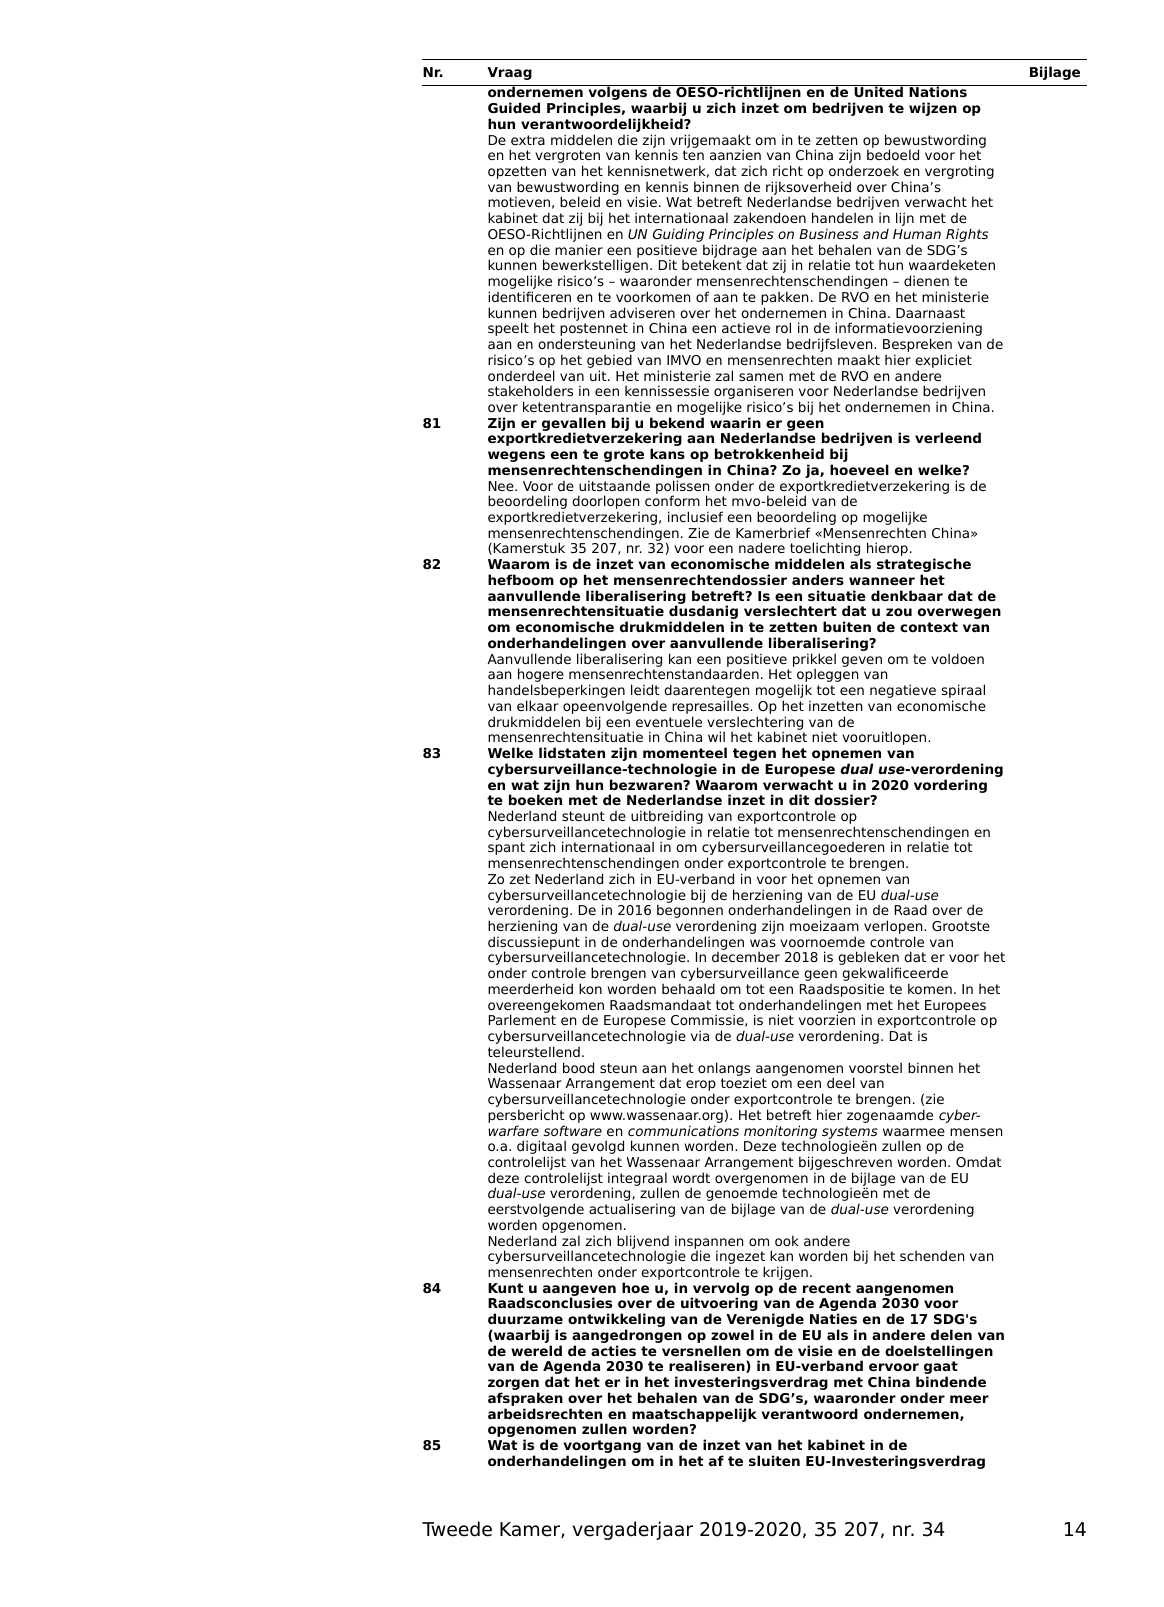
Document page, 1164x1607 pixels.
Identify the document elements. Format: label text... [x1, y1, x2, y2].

table_cell Waarom is de inzet van economische middelen als strategische hefboom op het mensenrechtendossier anders wanneer het aanvullende liberalisering betreft? Is een situatie denkbaar dat de mensenrechtensituatie dusdanig verslechtert dat u zou overwegen om economische drukmiddelen in te zetten buiten de context van onderhandelingen over aanvullende liberalisering? [481, 557, 1013, 651]
table_cell [1013, 651, 1087, 746]
table_header Nr. [422, 60, 481, 85]
table_cell [422, 479, 481, 557]
table_cell 82 [422, 557, 481, 651]
table_cell Zijn er gevallen bij u bekend waarin er geen exportkredietverzekering aan Nederlandse bedrijven is verleend wegens een te grote kans op betrokkenheid bij mensenrechtenschendingen in China? Zo ja, hoeveel en welke? [481, 416, 1013, 478]
table_cell [1013, 479, 1087, 557]
table_cell Welke lidstaten zijn momenteel tegen het opnemen van cybersurveillance-technologie in de Europese dual use-verordening en wat zijn hun bezwaren? Waarom verwacht u in 2020 vordering te boeken met de Nederlandse inzet in dit dossier? [481, 746, 1013, 809]
table_cell ondernemen volgens de OESO-richtlijnen en de United Nations Guided Principles, waarbij u zich inzet om bedrijven te wijzen op hun verantwoordelijkheid? [481, 86, 1013, 132]
table_header Bijlage [1013, 60, 1087, 85]
table_cell [422, 809, 481, 1281]
table_cell 81 [422, 416, 481, 478]
table_cell [1013, 416, 1087, 478]
table_cell De extra middelen die zijn vrijgemaakt om in te zetten op bewustwording en het vergroten van kennis ten aanzien van China zijn bedoeld voor het opzetten van het kennisnetwerk, dat zich richt op onderzoek en vergroting van bewustwording en kennis binnen de rijksoverheid over China’s motieven, beleid en visie. Wat betreft Nederlandse bedrijven verwacht het kabinet dat zij bij het internationaal zakendoen handelen in lijn met de OESO-Richtlijnen en UN Guiding Principles on Business and Human Rights en op die manier een positieve bijdrage aan het behalen van de SDG’s kunnen bewerkstelligen. Dit betekent dat zij in relatie tot hun waardeketen mogelijke risico’s – waaronder mensenrechtenschendingen – dienen te identificeren en te voorkomen of aan te pakken. De RVO en het ministerie kunnen bedrijven adviseren over het ondernemen in China. Daarnaast speelt het postennet in China een actieve rol in de informatievoorziening aan en ondersteuning van het Nederlandse bedrijfsleven. Bespreken van de risico’s op het gebied van IMVO en mensenrechten maakt hier expliciet onderdeel van uit. Het ministerie zal samen met de RVO en andere stakeholders in een kennissessie organiseren voor Nederlandse bedrijven over ketentransparantie en mogelijke risico’s bij het ondernemen in China. [481, 133, 1013, 416]
table_cell Wat is de voortgang van de inzet van het kabinet in de onderhandelingen om in het af te sluiten EU-Investeringsverdrag [481, 1438, 1013, 1469]
table_cell [1013, 557, 1087, 651]
table_cell Nederland steunt de uitbreiding van exportcontrole op cybersurveillancetechnologie in relatie tot mensenrechtenschendingen en spant zich internationaal in om cybersurveillancegoederen in relatie tot mensenrechtenschendingen onder exportcontrole te brengen. Zo zet Nederland zich in EU-verband in voor het opnemen van cybersurveillancetechnologie bij de herziening van de EU dual-use verordening. De in 2016 begonnen onderhandelingen in de Raad over de herziening van de dual-use verordening zijn moeizaam verlopen. Grootste discussiepunt in de onderhandelingen was voornoemde controle van cybersurveillancetechnologie. In december 2018 is gebleken dat er voor het onder controle brengen van cybersurveillance geen gekwalificeerde meerderheid kon worden behaald om tot een Raadspositie te komen. In het overeengekomen Raadsmandaat tot onderhandelingen met het Europees Parlement en de Europese Commissie, is niet voorzien in exportcontrole op cybersurveillancetechnologie via de dual-use verordening. Dat is teleurstellend. Nederland bood steun aan het onlangs aangenomen voorstel binnen het Wassenaar Arrangement dat erop toeziet om een deel van cybersurveillancetechnologie onder exportcontrole te brengen. (zie persbericht op www.wassenaar.org). Het betreft hier zogenaamde cyber-warfare software en communications monitoring systems waarmee mensen o.a. digitaal gevolgd kunnen worden. Deze technologieën zullen op de controlelijst van het Wassenaar Arrangement bijgeschreven worden. Omdat deze controlelijst integraal wordt overgenomen in de bijlage van de EU dual-use verordening, zullen de genoemde technologieën met de eerstvolgende actualisering van de bijlage van de dual-use verordening worden opgenomen. Nederland zal zich blijvend inspannen om ook andere cybersurveillancetechnologie die ingezet kan worden bij het schenden van mensenrechten onder exportcontrole te krijgen. [481, 809, 1013, 1281]
table_cell [422, 651, 481, 746]
table_cell [422, 86, 481, 132]
table_cell [1013, 1438, 1087, 1469]
table_cell [422, 133, 481, 416]
table_cell [1013, 86, 1087, 132]
table_cell Nee. Voor de uitstaande polissen onder de exportkredietverzekering is de beoordeling doorlopen conform het mvo-beleid van de exportkredietverzekering, inclusief een beoordeling op mogelijke mensenrechtenschendingen. Zie de Kamerbrief «Mensenrechten China» (Kamerstuk 35 207, nr. 32) voor een nadere toelichting hierop. [481, 479, 1013, 557]
table_cell 84 [422, 1281, 481, 1438]
table_cell Kunt u aangeven hoe u, in vervolg op de recent aangenomen Raadsconclusies over de uitvoering van de Agenda 2030 voor duurzame ontwikkeling van de Verenigde Naties en de 17 SDG's (waarbij is aangedrongen op zowel in de EU als in andere delen van de wereld de acties te versnellen om de visie en de doelstellingen van de Agenda 2030 te realiseren) in EU-verband ervoor gaat zorgen dat het er in het investeringsverdrag met China bindende afspraken over het behalen van de SDG’s, waaronder onder meer arbeidsrechten en maatschappelijk verantwoord ondernemen, opgenomen zullen worden? [481, 1281, 1013, 1438]
table_cell [1013, 809, 1087, 1281]
table_header Vraag [481, 60, 1013, 85]
table_cell 83 [422, 746, 481, 809]
table_cell [1013, 746, 1087, 809]
table_cell [1013, 1281, 1087, 1438]
table_cell Aanvullende liberalisering kan een positieve prikkel geven om te voldoen aan hogere mensenrechtenstandaarden. Het opleggen van handelsbeperkingen leidt daarentegen mogelijk tot een negatieve spiraal van elkaar opeenvolgende represailles. Op het inzetten van economische drukmiddelen bij een eventuele verslechtering van de mensenrechtensituatie in China wil het kabinet niet vooruitlopen. [481, 651, 1013, 746]
table_cell 85 [422, 1438, 481, 1469]
table_cell [1013, 133, 1087, 416]
